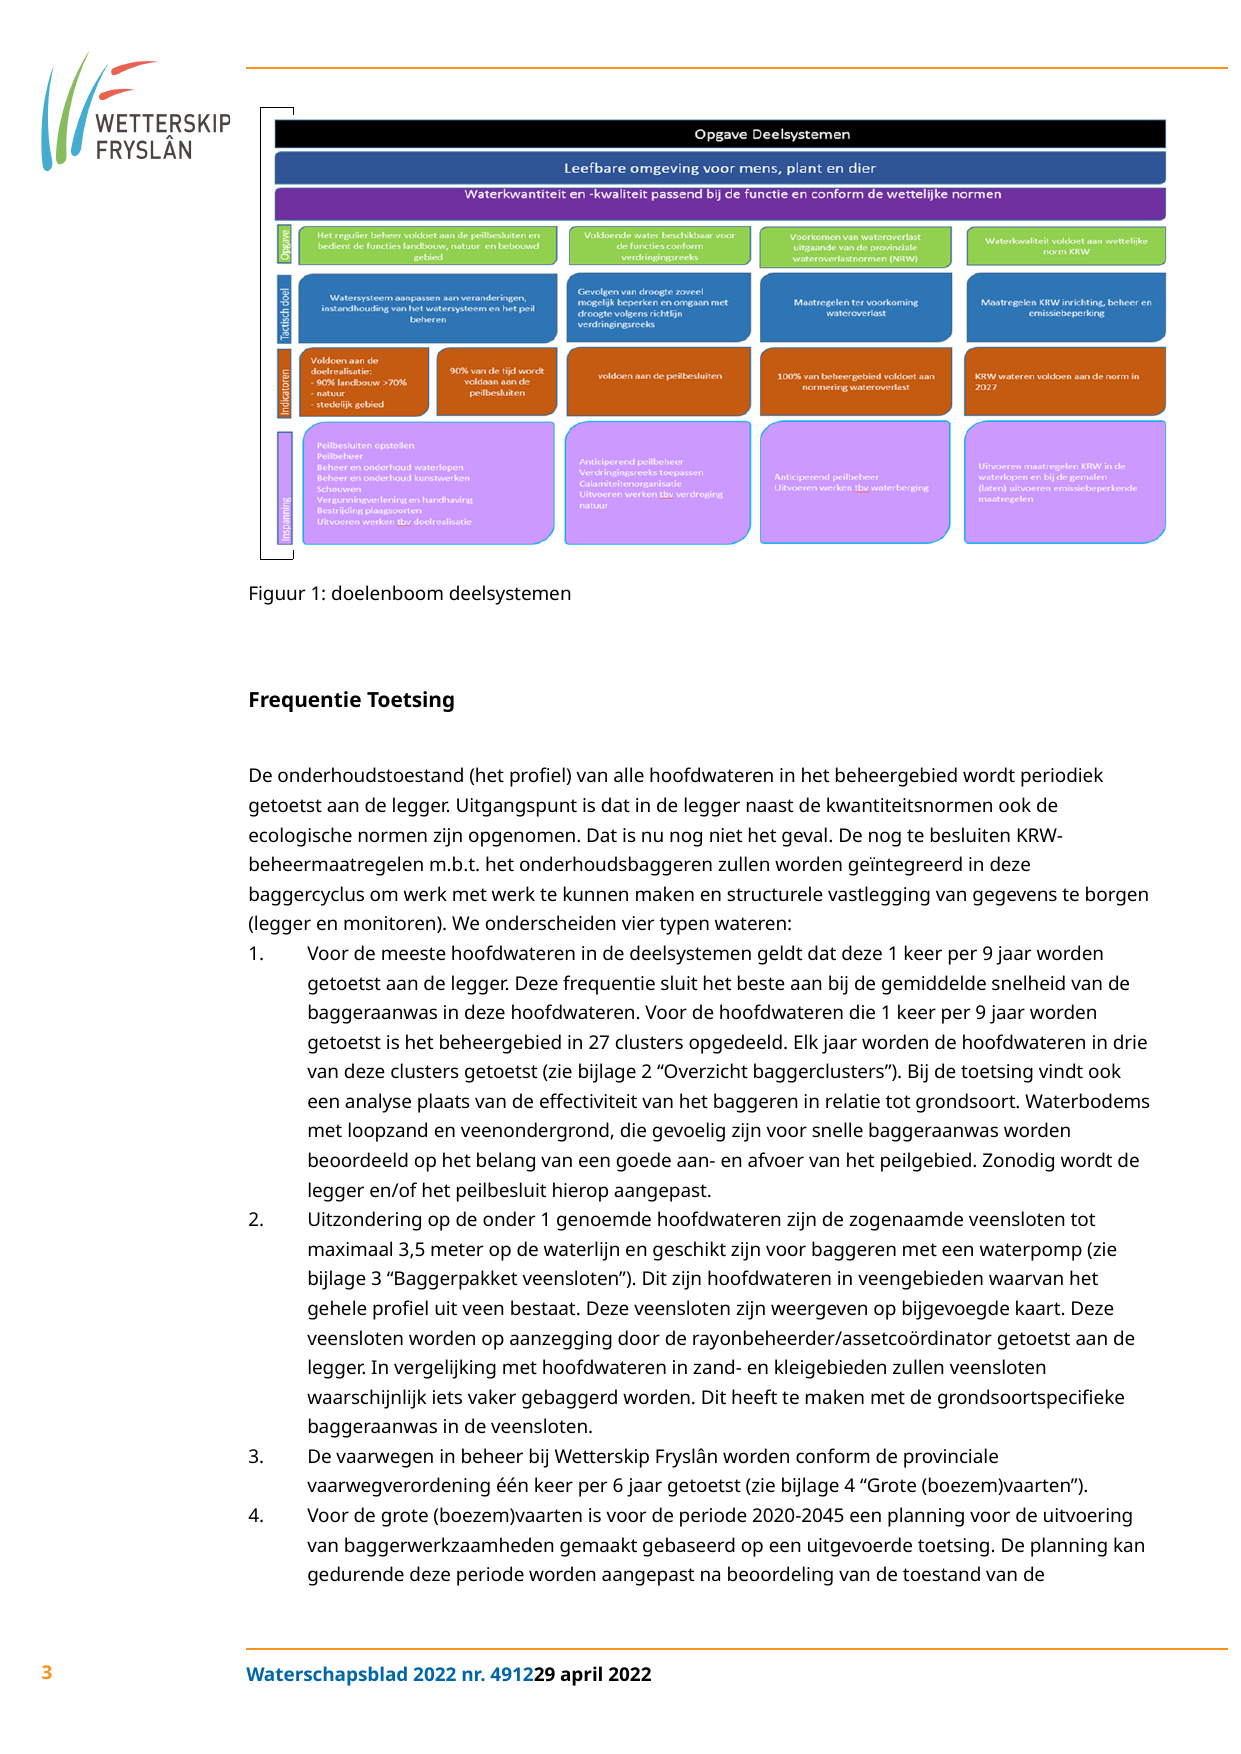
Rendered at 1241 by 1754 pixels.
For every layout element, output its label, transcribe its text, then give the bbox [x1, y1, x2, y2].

text Frequentie Toetsing [248, 685, 1152, 713]
text De onderhoudstoestand (het profiel) van alle hoofdwateren in het beheergebied wordt periodiek getoetst aan de legger. Uitgangspunt is dat in de legger naast de kwantiteitsnormen ook de ecologische normen zijn opgenomen. Dat is nu nog niet het geval. De nog te besluiten KRW-beheermaatregelen m.b.t. het onderhoudsbaggeren zullen worden geïntegreerd in deze baggercyclus om werk met werk te kunnen maken en structurele vastlegging van gegevens te borgen (legger en monitoren). We onderscheiden vier typen wateren: [248, 763, 1152, 936]
list Voor de grote (boezem)vaarten is voor de periode 2020-2045 een planning voor de uitvoering van baggerwerkzaamheden gemaakt gebaseerd op een uitgevoerde toetsing. De planning kan gedurende deze periode worden aangepast na beoordeling van de toestand van de [248, 1502, 1152, 1587]
text Figuur 1: doelenboom deelsystemen [248, 580, 1152, 606]
list Uitzondering op de onder 1 genoemde hoofdwateren zijn de zogenaamde veensloten tot maximaal 3,5 meter op de waterlijn en geschikt zijn voor baggeren met een waterpomp (zie bijlage 3 “Baggerpakket veensloten”). Dit zijn hoofdwateren in veengebieden waarvan het gehele profiel uit veen bestaat. Deze veensloten zijn weergeven op bijgevoegde kaart. Deze veensloten worden op aanzegging door de rayonbeheerder/assetcoördinator getoetst aan de legger. In vergelijking met hoofdwateren in zand- en kleigebieden zullen veensloten waarschijnlijk iets vaker gebaggerd worden. Dit heeft te maken met de grondsoortspecifieke baggeraanwas in de veensloten. [248, 1206, 1152, 1439]
list Voor de meeste hoofdwateren in de deelsystemen geldt dat deze 1 keer per 9 jaar worden getoetst aan de legger. Deze frequentie sluit het beste aan bij de gemiddelde snelheid van de baggeraanwas in deze hoofdwateren. Voor de hoofdwateren die 1 keer per 9 jaar worden getoetst is het beheergebied in 27 clusters opgedeeld. Elk jaar worden de hoofdwateren in drie van deze clusters getoetst (zie bijlage 2 “Overzicht baggerclusters”). Bij de toetsing vindt ook een analyse plaats van de effectiviteit van het baggeren in relatie tot grondsoort. Waterbodems met loopzand en veenondergrond, die gevoelig zijn voor snelle baggeraanwas worden beoordeeld op het belang van een goede aan- en afvoer van het peilgebied. Zonodig wordt de legger en/of het peilbesluit hierop aangepast. [248, 940, 1152, 1202]
list De vaarwegen in beheer bij Wetterskip Fryslân worden conform de provinciale vaarwegverordening één keer per 6 jaar getoetst (zie bijlage 4 “Grote (boezem)vaarten”). [248, 1443, 1152, 1498]
picture [41, 47, 231, 172]
picture [268, 115, 1173, 550]
